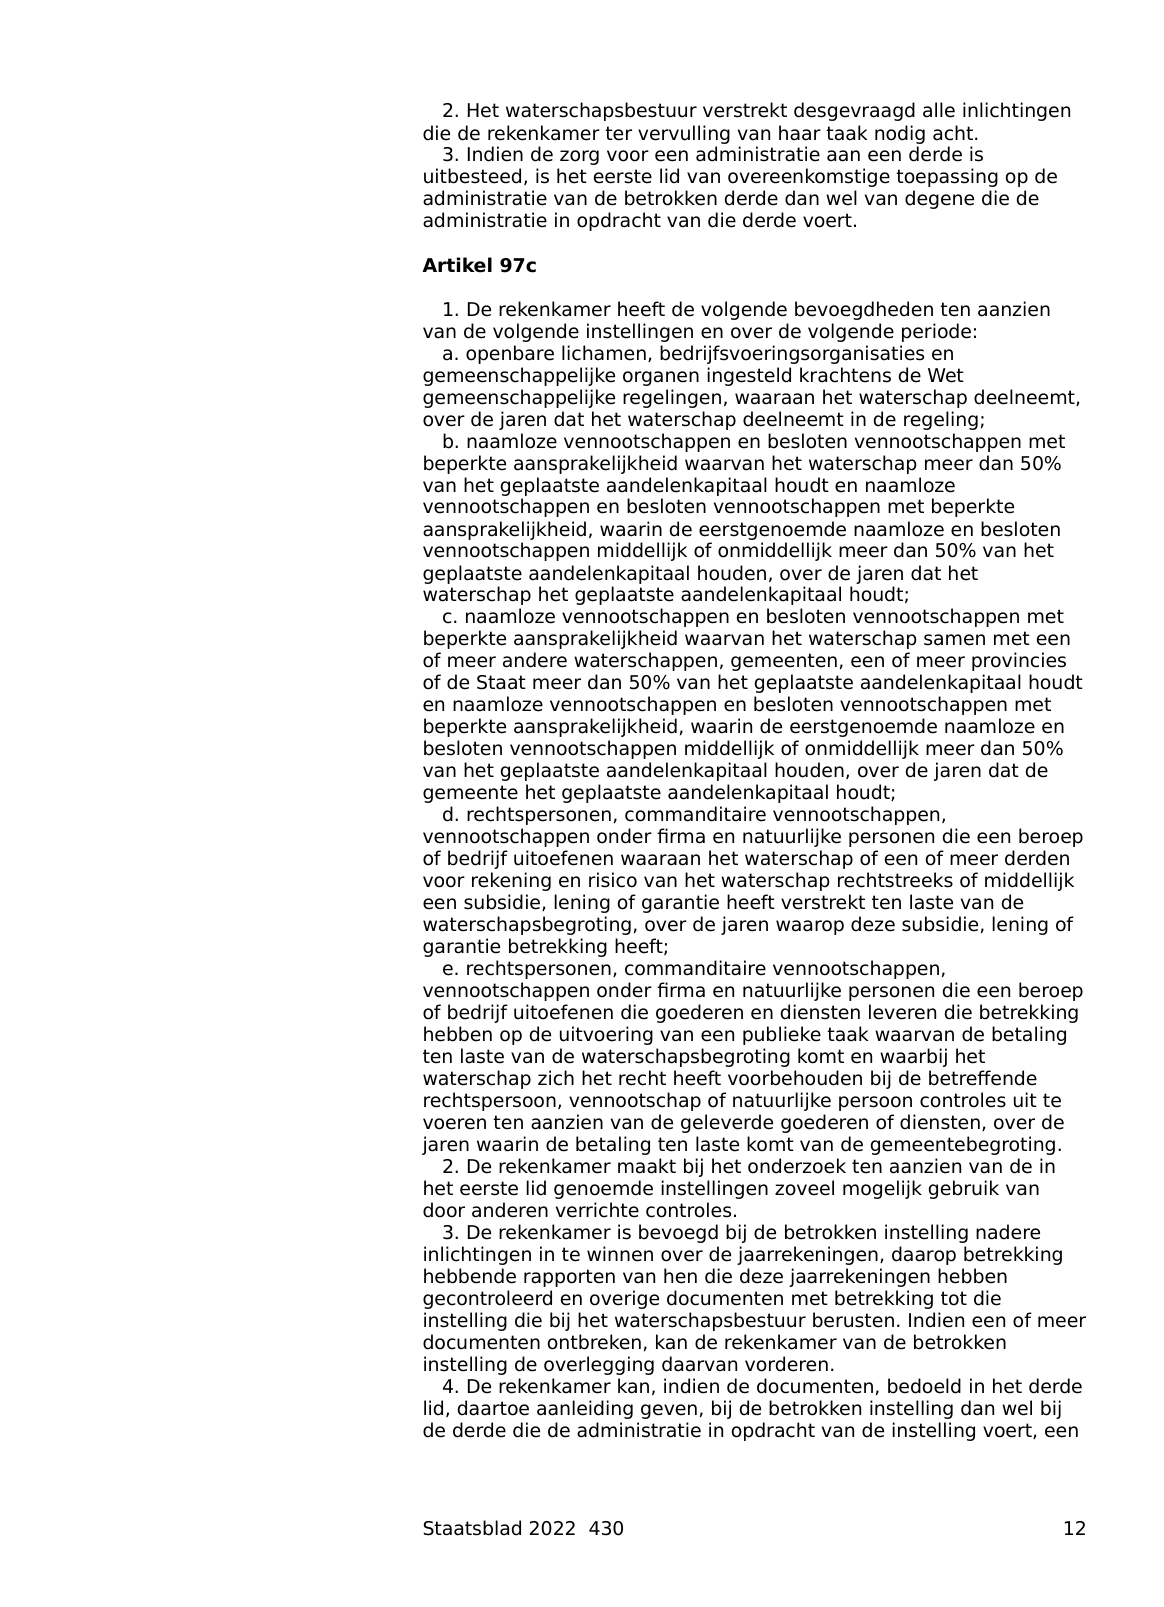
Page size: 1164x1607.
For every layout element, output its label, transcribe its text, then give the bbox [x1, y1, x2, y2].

text 3. De rekenkamer is bevoegd bij de betrokken instelling nadere inlichtingen in te winnen over de jaarrekeningen, daarop betrekking hebbende rapporten van hen die deze jaarrekeningen hebben gecontroleerd en overige documenten met betrekking tot die instelling die bij het waterschapsbestuur berusten. Indien een of meer documenten ontbreken, kan de rekenkamer van de betrokken instelling de overlegging daarvan vorderen. [422, 1222, 1087, 1376]
text c. naamloze vennootschappen en besloten vennootschappen met beperkte aansprakelijkheid waarvan het waterschap samen met een of meer andere waterschappen, gemeenten, een of meer provincies of de Staat meer dan 50% van het geplaatste aandelenkapitaal houdt en naamloze vennootschappen en besloten vennootschappen met beperkte aansprakelijkheid, waarin de eerstgenoemde naamloze en besloten vennootschappen middellijk of onmiddellijk meer dan 50% van het geplaatste aandelenkapitaal houden, over de jaren dat de gemeente het geplaatste aandelenkapitaal houdt; [422, 606, 1087, 804]
text d. rechtspersonen, commanditaire vennootschappen, vennootschappen onder firma en natuurlijke personen die een beroep of bedrijf uitoefenen waaraan het waterschap of een of meer derden voor rekening en risico van het waterschap rechtstreeks of middellijk een subsidie, lening of garantie heeft verstrekt ten laste van de waterschapsbegroting, over de jaren waarop deze subsidie, lening of garantie betrekking heeft; [422, 804, 1087, 958]
text 3. Indien de zorg voor een administratie aan een derde is uitbesteed, is het eerste lid van overeenkomstige toepassing op de administratie van de betrokken derde dan wel van degene die de administratie in opdracht van die derde voert. [422, 144, 1087, 232]
text 2. Het waterschapsbestuur verstrekt desgevraagd alle inlichtingen die de rekenkamer ter vervulling van haar taak nodig acht. [422, 100, 1087, 144]
text e. rechtspersonen, commanditaire vennootschappen, vennootschappen onder firma en natuurlijke personen die een beroep of bedrijf uitoefenen die goederen en diensten leveren die betrekking hebben op de uitvoering van een publieke taak waarvan de betaling ten laste van de waterschapsbegroting komt en waarbij het waterschap zich het recht heeft voorbehouden bij de betreffende rechtspersoon, vennootschap of natuurlijke persoon controles uit te voeren ten aanzien van de geleverde goederen of diensten, over de jaren waarin de betaling ten laste komt van de gemeentebegroting. [422, 958, 1087, 1156]
subtitle Artikel 97c [422, 254, 1087, 276]
text b. naamloze vennootschappen en besloten vennootschappen met beperkte aansprakelijkheid waarvan het waterschap meer dan 50% van het geplaatste aandelenkapitaal houdt en naamloze vennootschappen en besloten vennootschappen met beperkte aansprakelijkheid, waarin de eerstgenoemde naamloze en besloten vennootschappen middellijk of onmiddellijk meer dan 50% van het geplaatste aandelenkapitaal houden, over de jaren dat het waterschap het geplaatste aandelenkapitaal houdt; [422, 431, 1087, 606]
text 2. De rekenkamer maakt bij het onderzoek ten aanzien van de in het eerste lid genoemde instellingen zoveel mogelijk gebruik van door anderen verrichte controles. [422, 1156, 1087, 1222]
text a. openbare lichamen, bedrijfsvoeringsorganisaties en gemeenschappelijke organen ingesteld krachtens de Wet gemeenschappelijke regelingen, waaraan het waterschap deelneemt, over de jaren dat het waterschap deelneemt in de regeling; [422, 343, 1087, 431]
text 4. De rekenkamer kan, indien de documenten, bedoeld in het derde lid, daartoe aanleiding geven, bij de betrokken instelling dan wel bij de derde die de administratie in opdracht van de instelling voert, een [422, 1376, 1087, 1442]
text 1. De rekenkamer heeft de volgende bevoegdheden ten aanzien van de volgende instellingen en over de volgende periode: [422, 299, 1087, 343]
